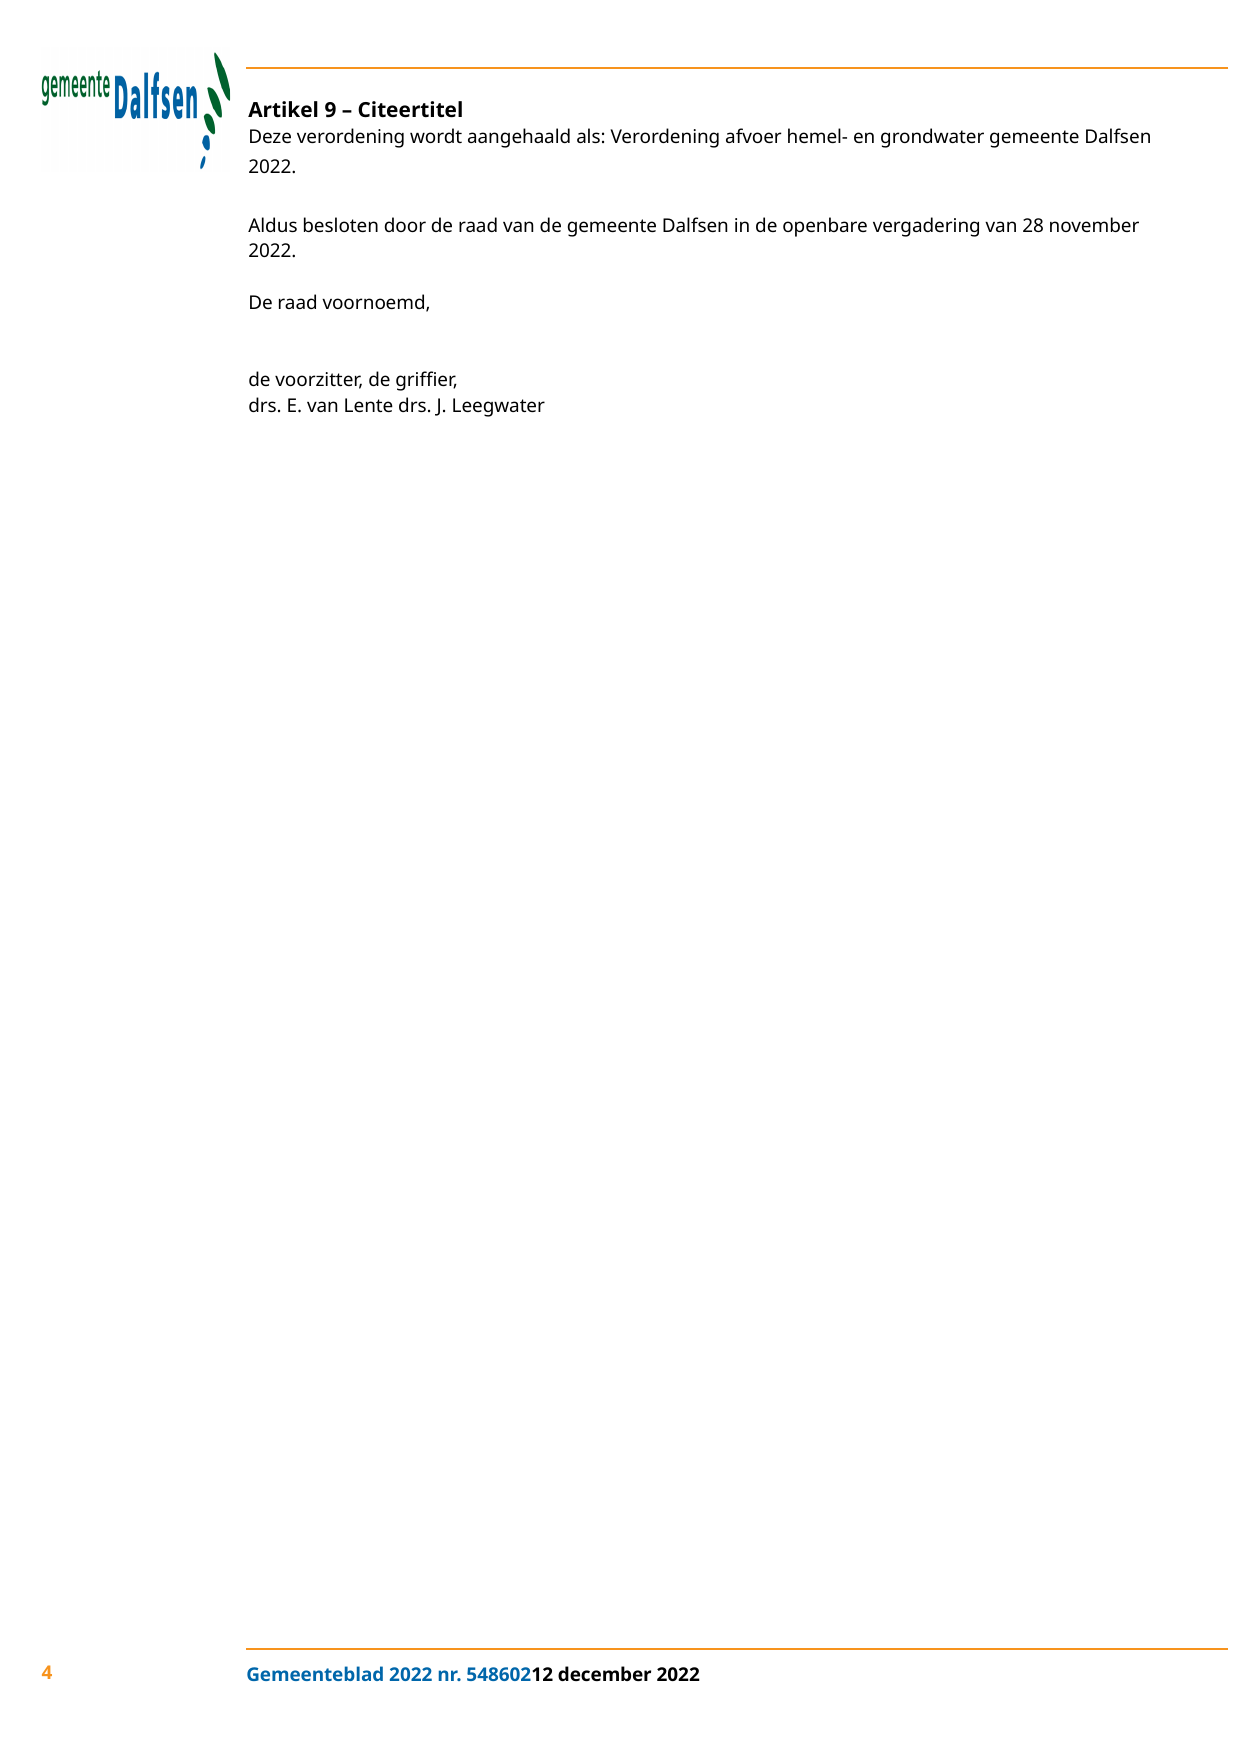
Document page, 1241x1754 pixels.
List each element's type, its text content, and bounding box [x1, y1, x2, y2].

picture [41, 47, 231, 172]
text Aldus besloten door de raad van de gemeente Dalfsen in de openbare vergadering van 28 november 2022. [248, 212, 1152, 263]
text De raad voornoemd, [248, 289, 1152, 315]
text Deze verordening wordt aangehaald als: Verordening afvoer hemel- en grondwater gemeente Dalfsen 2022. [248, 123, 1152, 178]
text de voorzitter, de griffier, [248, 366, 1152, 392]
text Artikel 9 – Citeertitel [248, 95, 1152, 123]
text drs. E. van Lente drs. J. Leegwater [248, 392, 1152, 418]
